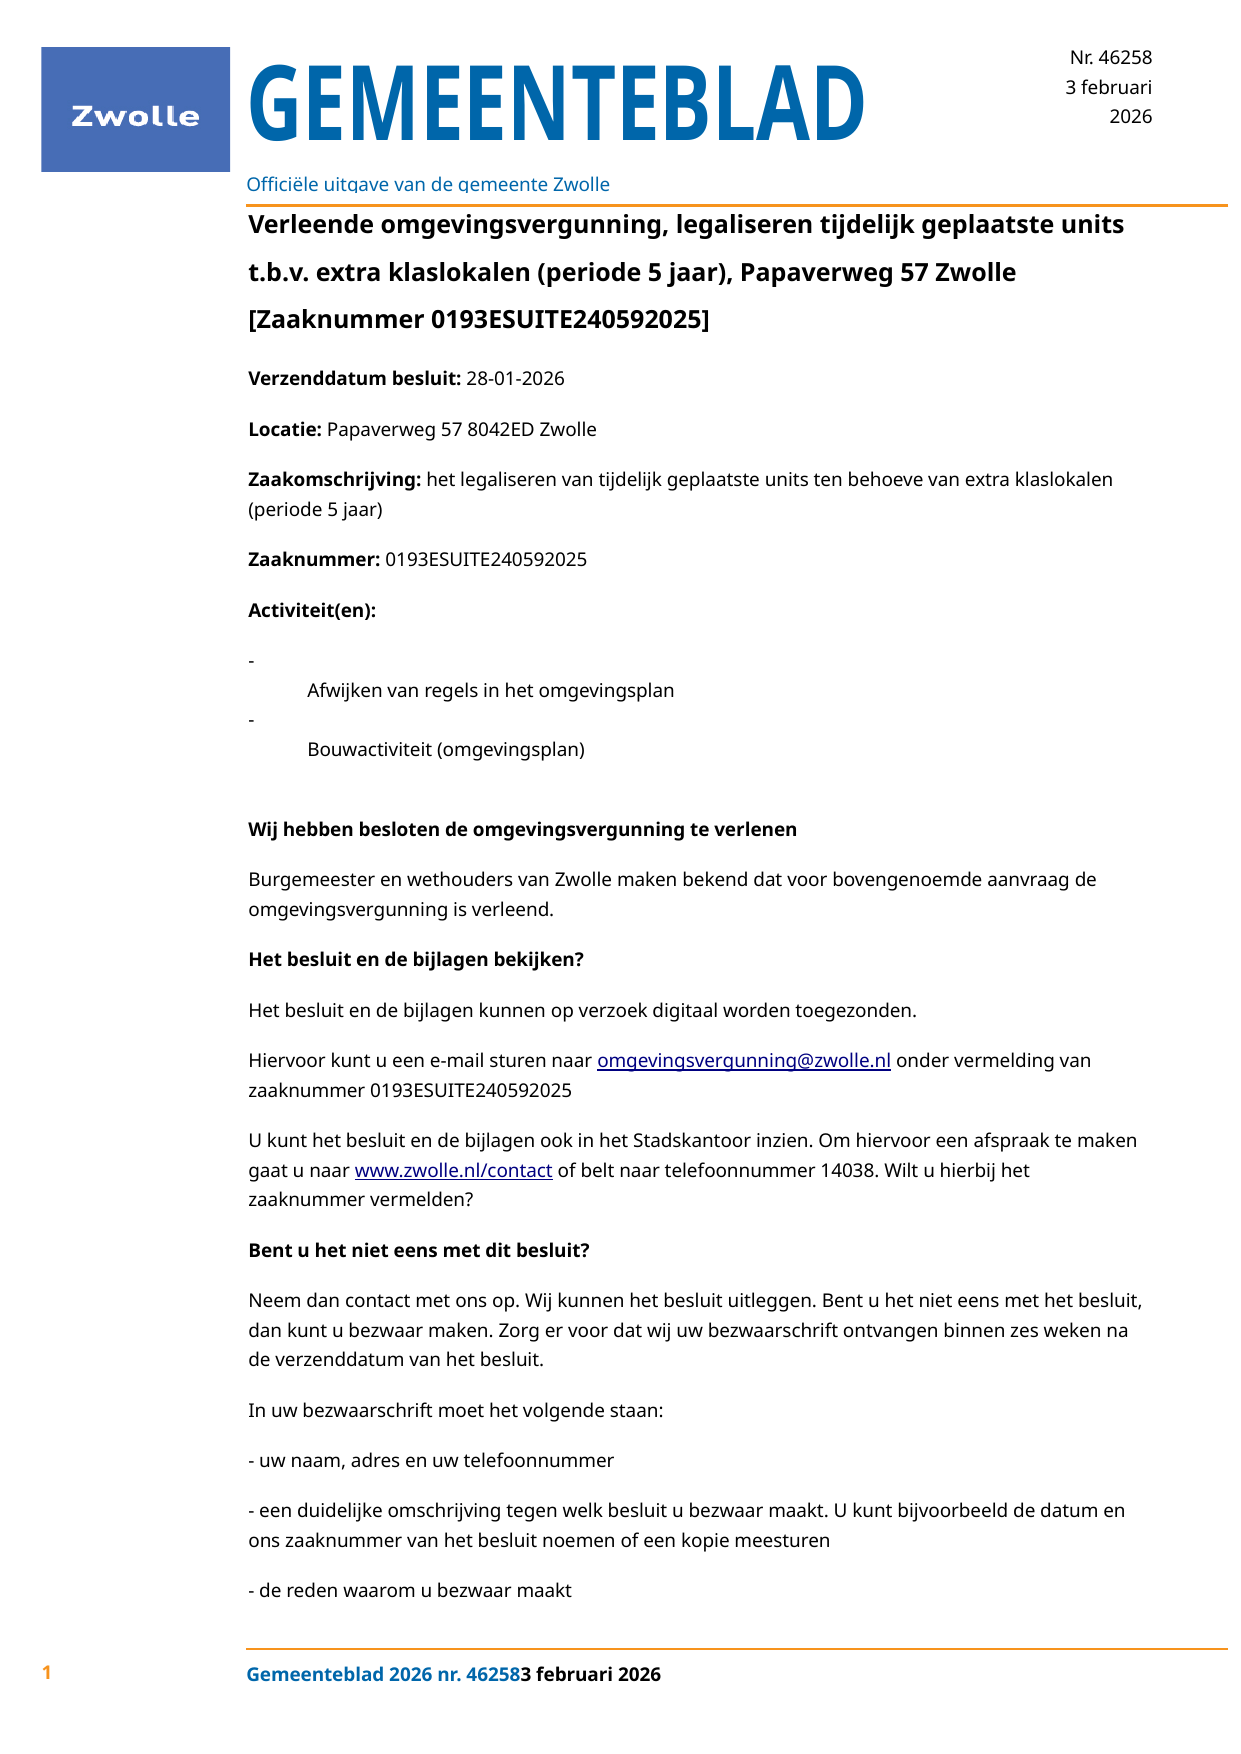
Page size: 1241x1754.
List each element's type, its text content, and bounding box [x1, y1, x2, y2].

text In uw bezwaarschrift moet het volgende staan: [248, 1397, 1152, 1422]
text - de reden waarom u bezwaar maakt [248, 1578, 1152, 1603]
text Zaaknummer: 0193ESUITE240592025 [248, 546, 1152, 572]
text - uw naam, adres en uw telefoonnummer [248, 1447, 1152, 1473]
text Het besluit en de bijlagen bekijken? [248, 946, 1152, 972]
text Wij hebben besloten de omgevingsvergunning te verlenen [248, 816, 1152, 842]
text U kunt het besluit en de bijlagen ook in het Stadskantoor inzien. Om hiervoor een afspraak te maken gaat u naar www.zwolle.nl/contact of belt naar telefoonnummer 14038. Wilt u hierbij het zaaknummer vermelden? [248, 1127, 1152, 1212]
text Burgemeester en wethouders van Zwolle maken bekend dat voor bovengenoemde aanvraag de omgevingsvergunning is verleend. [248, 866, 1152, 922]
text Bent u het niet eens met dit besluit? [248, 1237, 1152, 1262]
text - een duidelijke omschrijving tegen welk besluit u bezwaar maakt. U kunt bijvoorbeeld de datum en ons zaaknummer van het besluit noemen of een kopie meesturen [248, 1498, 1152, 1553]
list Afwijken van regels in het omgevingsplan [248, 677, 1152, 702]
text Verleende omgevingsvergunning, legaliseren tijdelijk geplaatste units t.b.v. extra klaslokalen (periode 5 jaar), Papaverweg 57 Zwolle [Zaaknummer 0193ESUITE240592025] [248, 207, 1152, 336]
text Hiervoor kunt u een e-mail sturen naar omgevingsvergunning@zwolle.nl onder vermelding van zaaknummer 0193ESUITE240592025 [248, 1047, 1152, 1102]
text Het besluit en de bijlagen kunnen op verzoek digitaal worden toegezonden. [248, 997, 1152, 1022]
text Verzenddatum besluit: 28-01-2026 [248, 366, 1152, 391]
text Activiteit(en): [248, 597, 1152, 622]
text Locatie: Papaverweg 57 8042ED Zwolle [248, 416, 1152, 442]
text Zaakomschrijving: het legaliseren van tijdelijk geplaatste units ten behoeve van extra klaslokalen (periode 5 jaar) [248, 466, 1152, 522]
list Bouwactiviteit (omgevingsplan) [248, 736, 1152, 762]
picture [41, 47, 231, 172]
text Neem dan contact met ons op. Wij kunnen het besluit uitleggen. Bent u het niet eens met het besluit, dan kunt u bezwaar maken. Zorg er voor dat wij uw bezwaarschrift ontvangen binnen zes weken na de verzenddatum van het besluit. [248, 1287, 1152, 1372]
